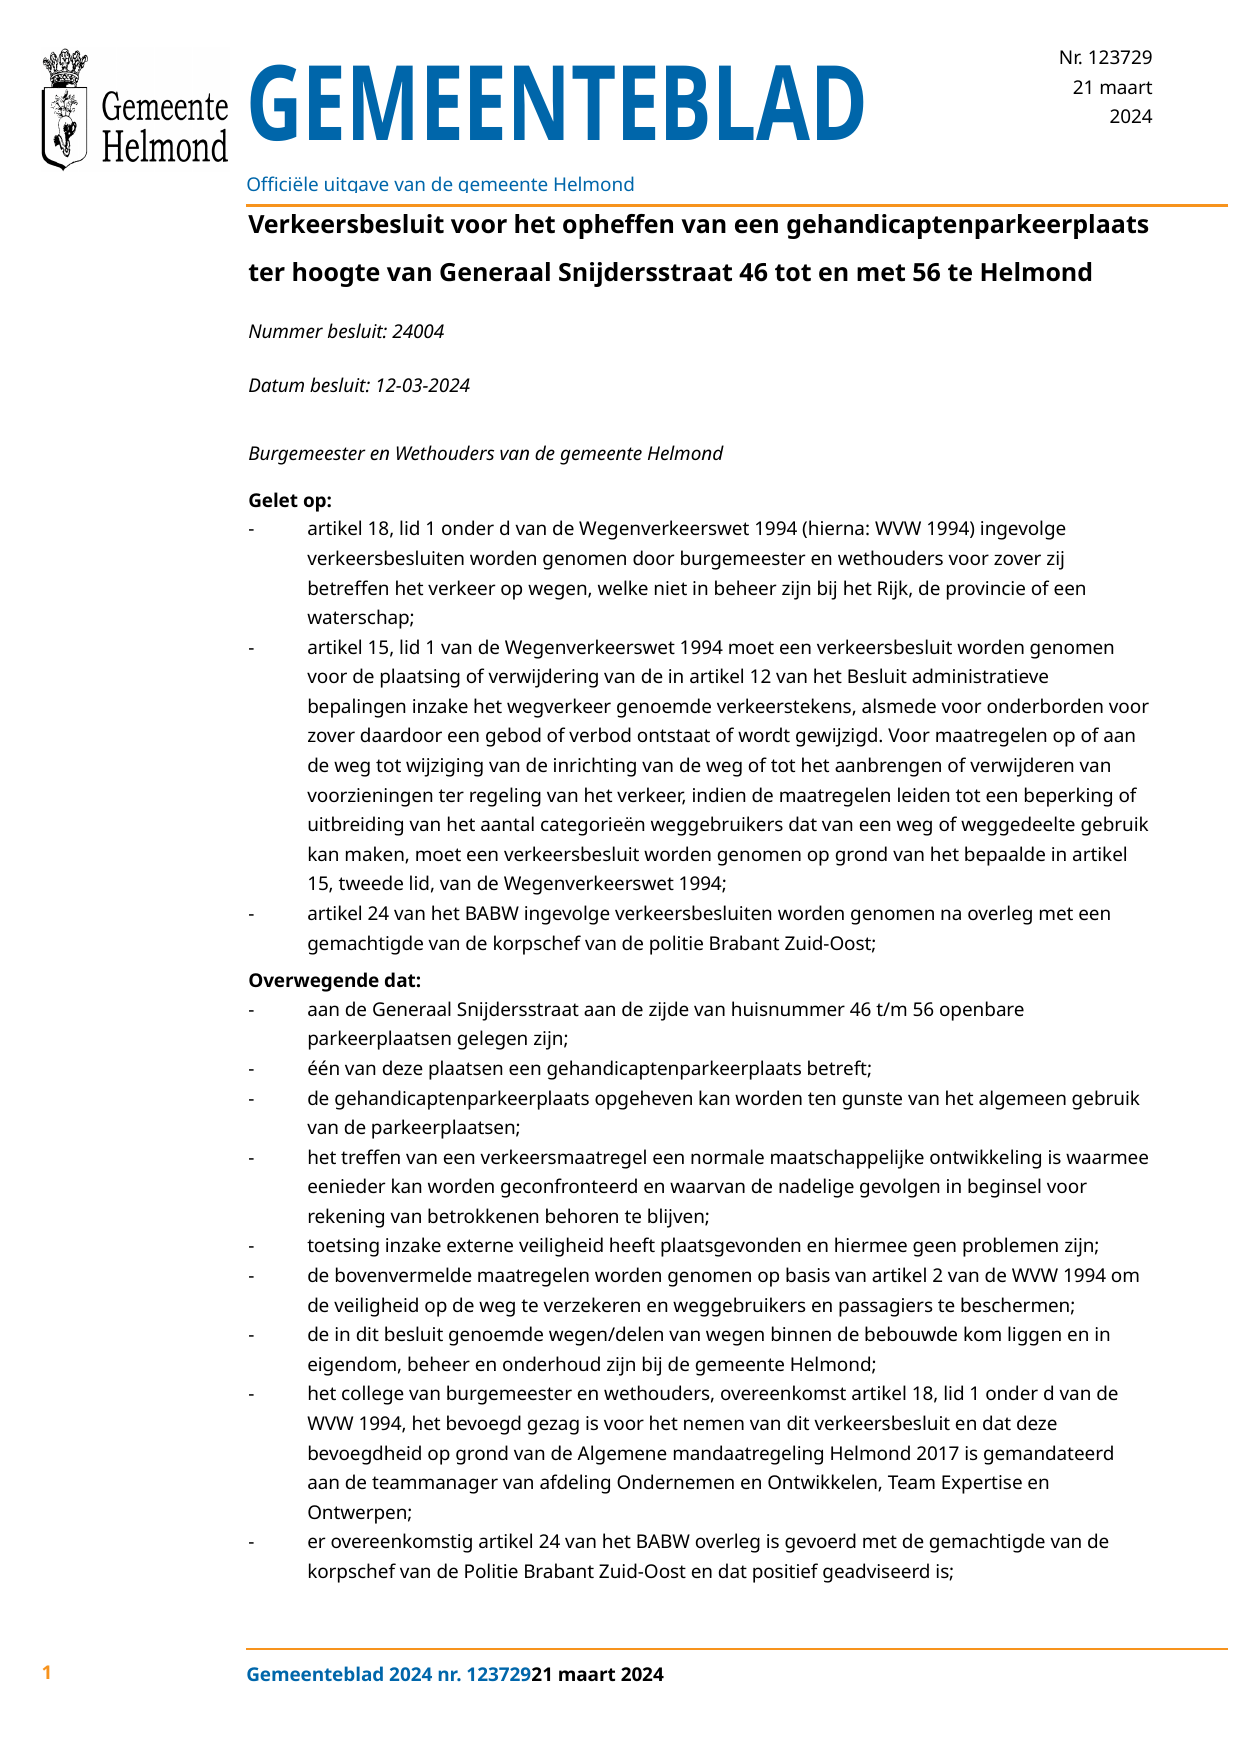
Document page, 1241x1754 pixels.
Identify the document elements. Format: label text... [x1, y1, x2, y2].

list toetsing inzake externe veiligheid heeft plaatsgevonden en hiermee geen problemen zijn; [248, 1233, 1152, 1258]
text Nummer besluit: 24004 [248, 318, 1152, 344]
text Overwegende dat: [248, 968, 1152, 993]
list artikel 18, lid 1 onder d van de Wegenverkeerswet 1994 (hierna: WVW 1994) ingevolge verkeersbesluiten worden genomen door burgemeester en wethouders voor zover zij betreffen het verkeer op wegen, welke niet in beheer zijn bij het Rijk, de provincie of een waterschap; [248, 516, 1152, 630]
list artikel 15, lid 1 van de Wegenverkeerswet 1994 moet een verkeersbesluit worden genomen voor de plaatsing of verwijdering van de in artikel 12 van het Besluit administratieve bepalingen inzake het wegverkeer genoemde verkeerstekens, alsmede voor onderborden voor zover daardoor een gebod of verbod ontstaat of wordt gewijzigd. Voor maatregelen op of aan de weg tot wijziging van de inrichting van de weg of tot het aanbrengen of verwijderen van voorzieningen ter regeling van het verkeer, indien de maatregelen leiden tot een beperking of uitbreiding van het aantal categorieën weggebruikers dat van een weg of weggedeelte gebruik kan maken, moet een verkeersbesluit worden genomen op grond van het bepaalde in artikel 15, tweede lid, van de Wegenverkeerswet 1994; [248, 634, 1152, 896]
text Datum besluit: 12-03-2024 [248, 372, 1152, 398]
list artikel 24 van het BABW ingevolge verkeersbesluiten worden genomen na overleg met een gemachtigde van de korpschef van de politie Brabant Zuid-Oost; [248, 900, 1152, 956]
list aan de Generaal Snijdersstraat aan de zijde van huisnummer 46 t/m 56 openbare parkeerplaatsen gelegen zijn; [248, 996, 1152, 1051]
list één van deze plaatsen een gehandicaptenparkeerplaats betreft; [248, 1055, 1152, 1081]
list de bovenvermelde maatregelen worden genomen op basis van artikel 2 van de WVW 1994 om de veiligheid op de weg te verzekeren en weggebruikers en passagiers te beschermen; [248, 1262, 1152, 1318]
text Burgemeester en Wethouders van de gemeente Helmond [248, 440, 1152, 465]
list het college van burgemeester en wethouders, overeenkomst artikel 18, lid 1 onder d van de WVW 1994, het bevoegd gezag is voor het nemen van dit verkeersbesluit en dat deze bevoegdheid op grond van de Algemene mandaatregeling Helmond 2017 is gemandateerd aan de teammanager van afdeling Ondernemen en Ontwikkelen, Team Expertise en Ontwerpen; [248, 1381, 1152, 1525]
text Gelet op: [248, 487, 1152, 513]
list het treffen van een verkeersmaatregel een normale maatschappelijke ontwikkeling is waarmee eenieder kan worden geconfronteerd en waarvan de nadelige gevolgen in beginsel voor rekening van betrokkenen behoren te blijven; [248, 1144, 1152, 1229]
list de gehandicaptenparkeerplaats opgeheven kan worden ten gunste van het algemeen gebruik van de parkeerplaatsen; [248, 1085, 1152, 1140]
list de in dit besluit genoemde wegen/delen van wegen binnen de bebouwde kom liggen en in eigendom, beheer en onderhoud zijn bij de gemeente Helmond; [248, 1321, 1152, 1377]
list er overeenkomstig artikel 24 van het BABW overleg is gevoerd met de gemachtigde van de korpschef van de Politie Brabant Zuid-Oost en dat positief geadviseerd is; [248, 1528, 1152, 1584]
picture [41, 47, 231, 172]
text Verkeersbesluit voor het opheffen van een gehandicaptenparkeerplaats ter hoogte van Generaal Snijdersstraat 46 tot en met 56 te Helmond [248, 207, 1152, 288]
